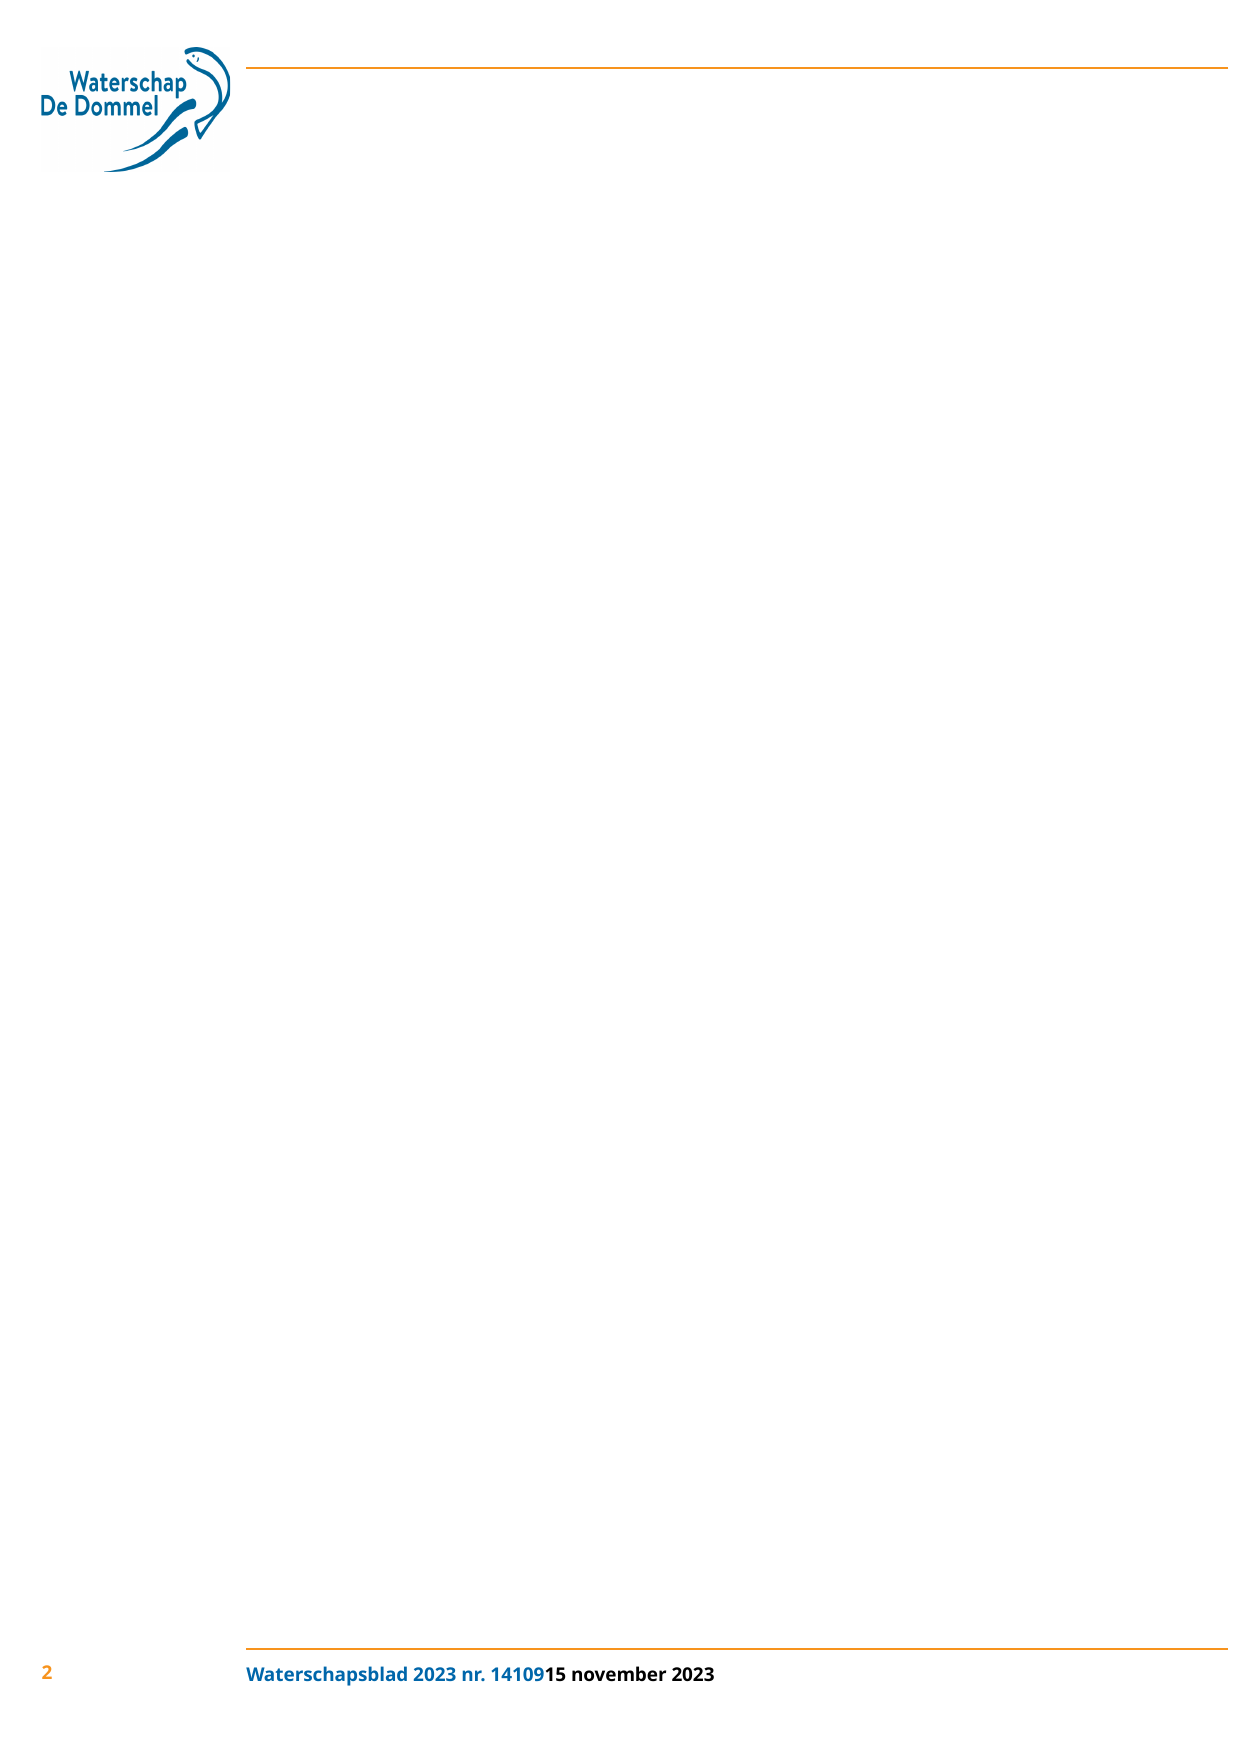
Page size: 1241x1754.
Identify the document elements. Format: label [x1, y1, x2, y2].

picture [204, 47, 231, 76]
picture [41, 47, 231, 172]
picture [45, 99, 51, 111]
picture [198, 118, 210, 131]
